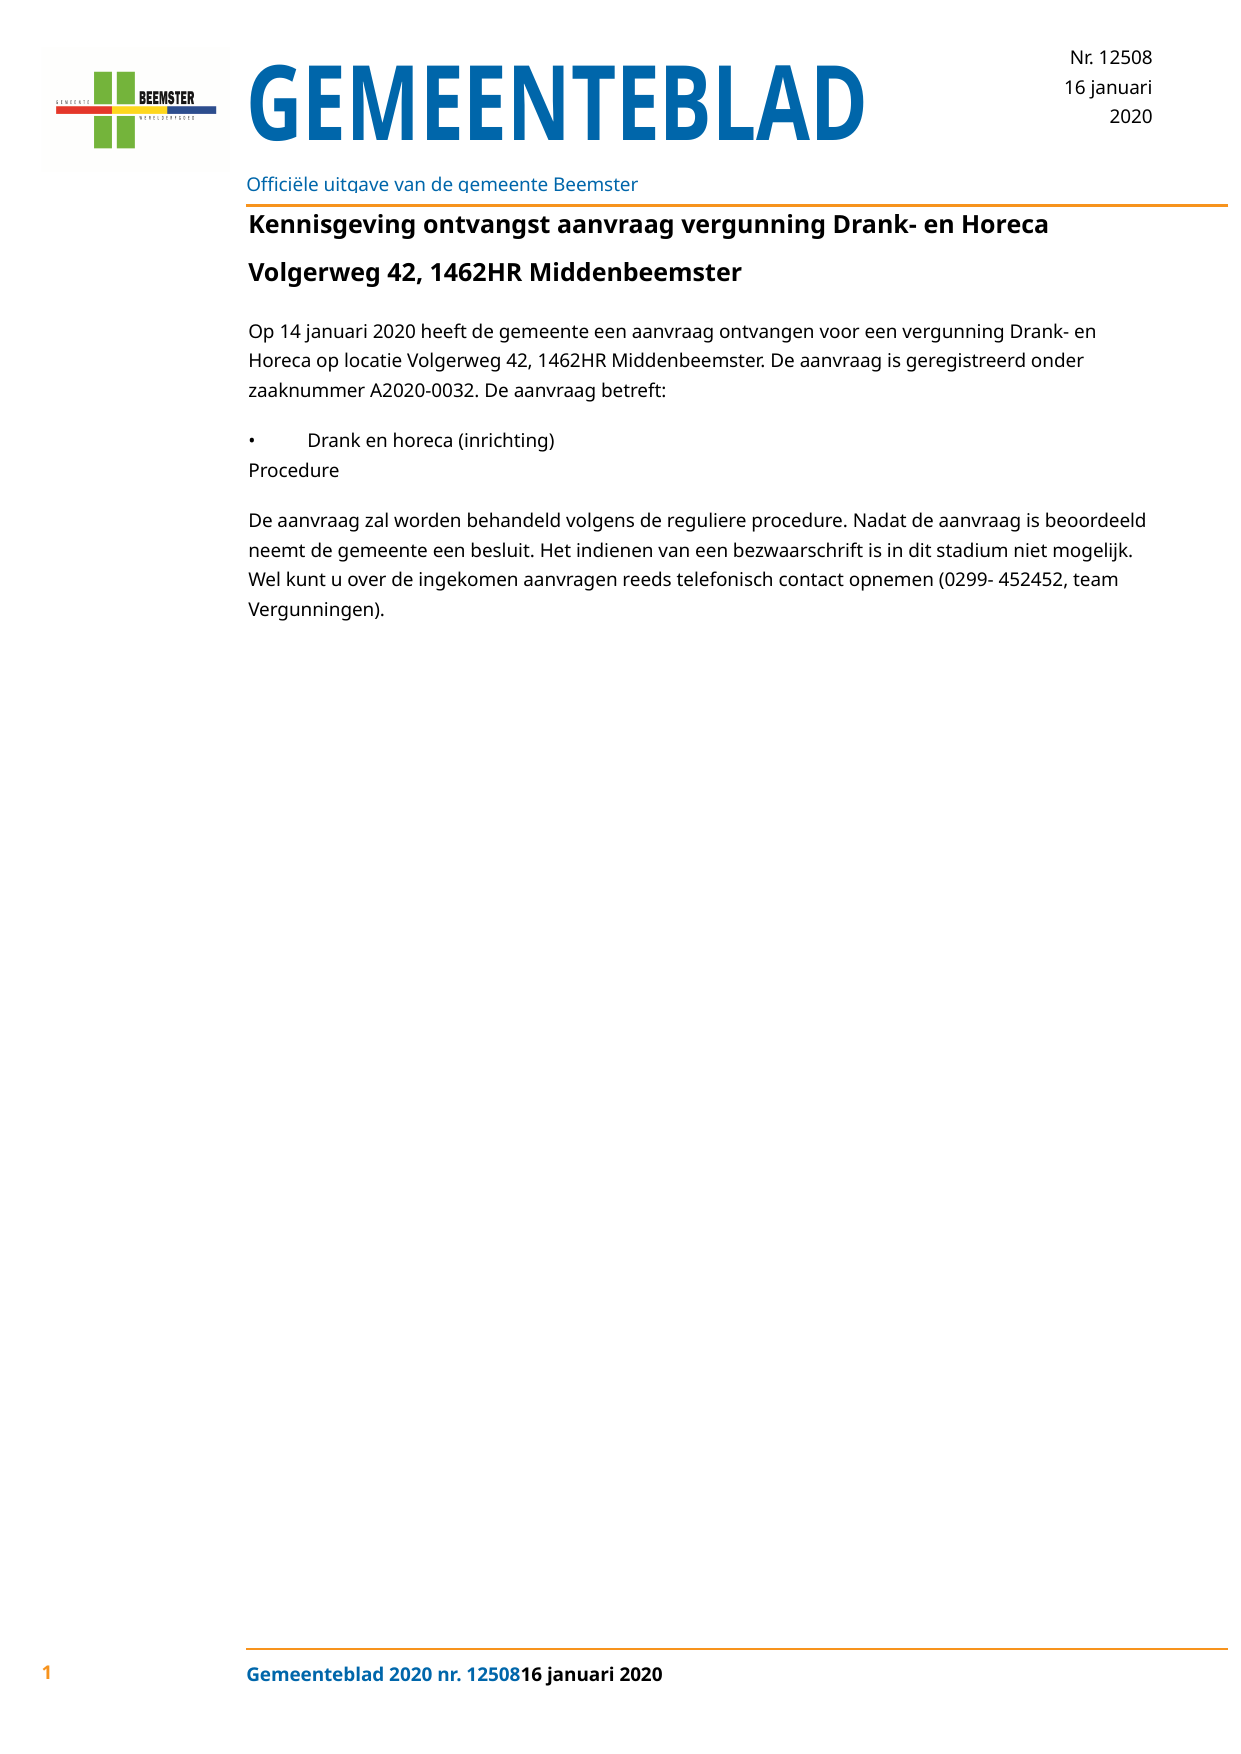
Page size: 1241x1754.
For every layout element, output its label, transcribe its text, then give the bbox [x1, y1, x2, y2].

text De aanvraag zal worden behandeld volgens de reguliere procedure. Nadat de aanvraag is beoordeeld neemt de gemeente een besluit. Het indienen van een bezwaarschrift is in dit stadium niet mogelijk. Wel kunt u over de ingekomen aanvragen reeds telefonisch contact opnemen (0299- 452452, team Vergunningen). [248, 507, 1152, 622]
text Procedure [248, 457, 1152, 483]
text Kennisgeving ontvangst aanvraag vergunning Drank- en Horeca Volgerweg 42, 1462HR Middenbeemster [248, 207, 1152, 288]
picture [41, 47, 231, 172]
list Drank en horeca (inrichting) [248, 427, 1152, 453]
text Op 14 januari 2020 heeft de gemeente een aanvraag ontvangen voor een vergunning Drank- en Horeca op locatie Volgerweg 42, 1462HR Middenbeemster. De aanvraag is geregistreerd onder zaaknummer A2020-0032. De aanvraag betreft: [248, 318, 1152, 403]
